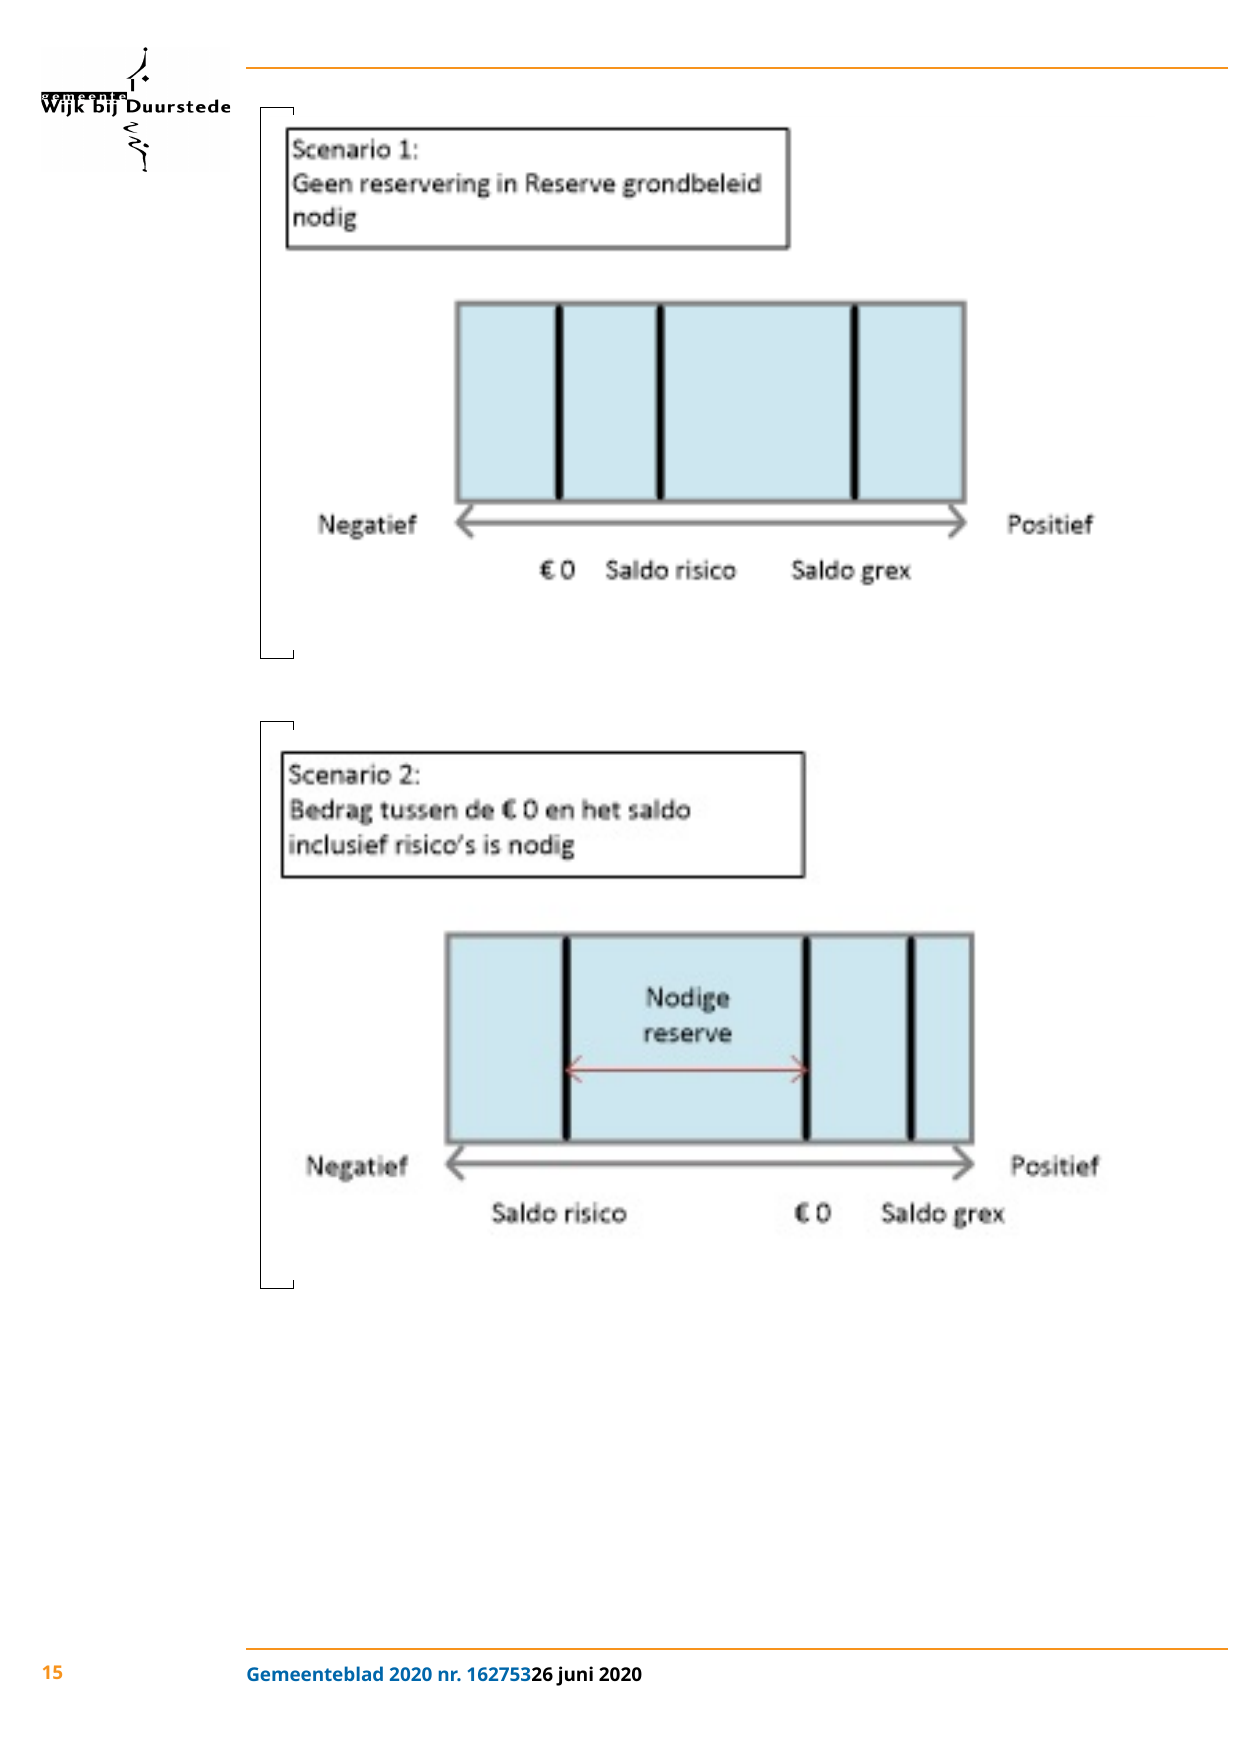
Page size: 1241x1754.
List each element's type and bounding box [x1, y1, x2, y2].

picture [268, 115, 1155, 650]
picture [268, 730, 1155, 1280]
picture [41, 47, 231, 172]
